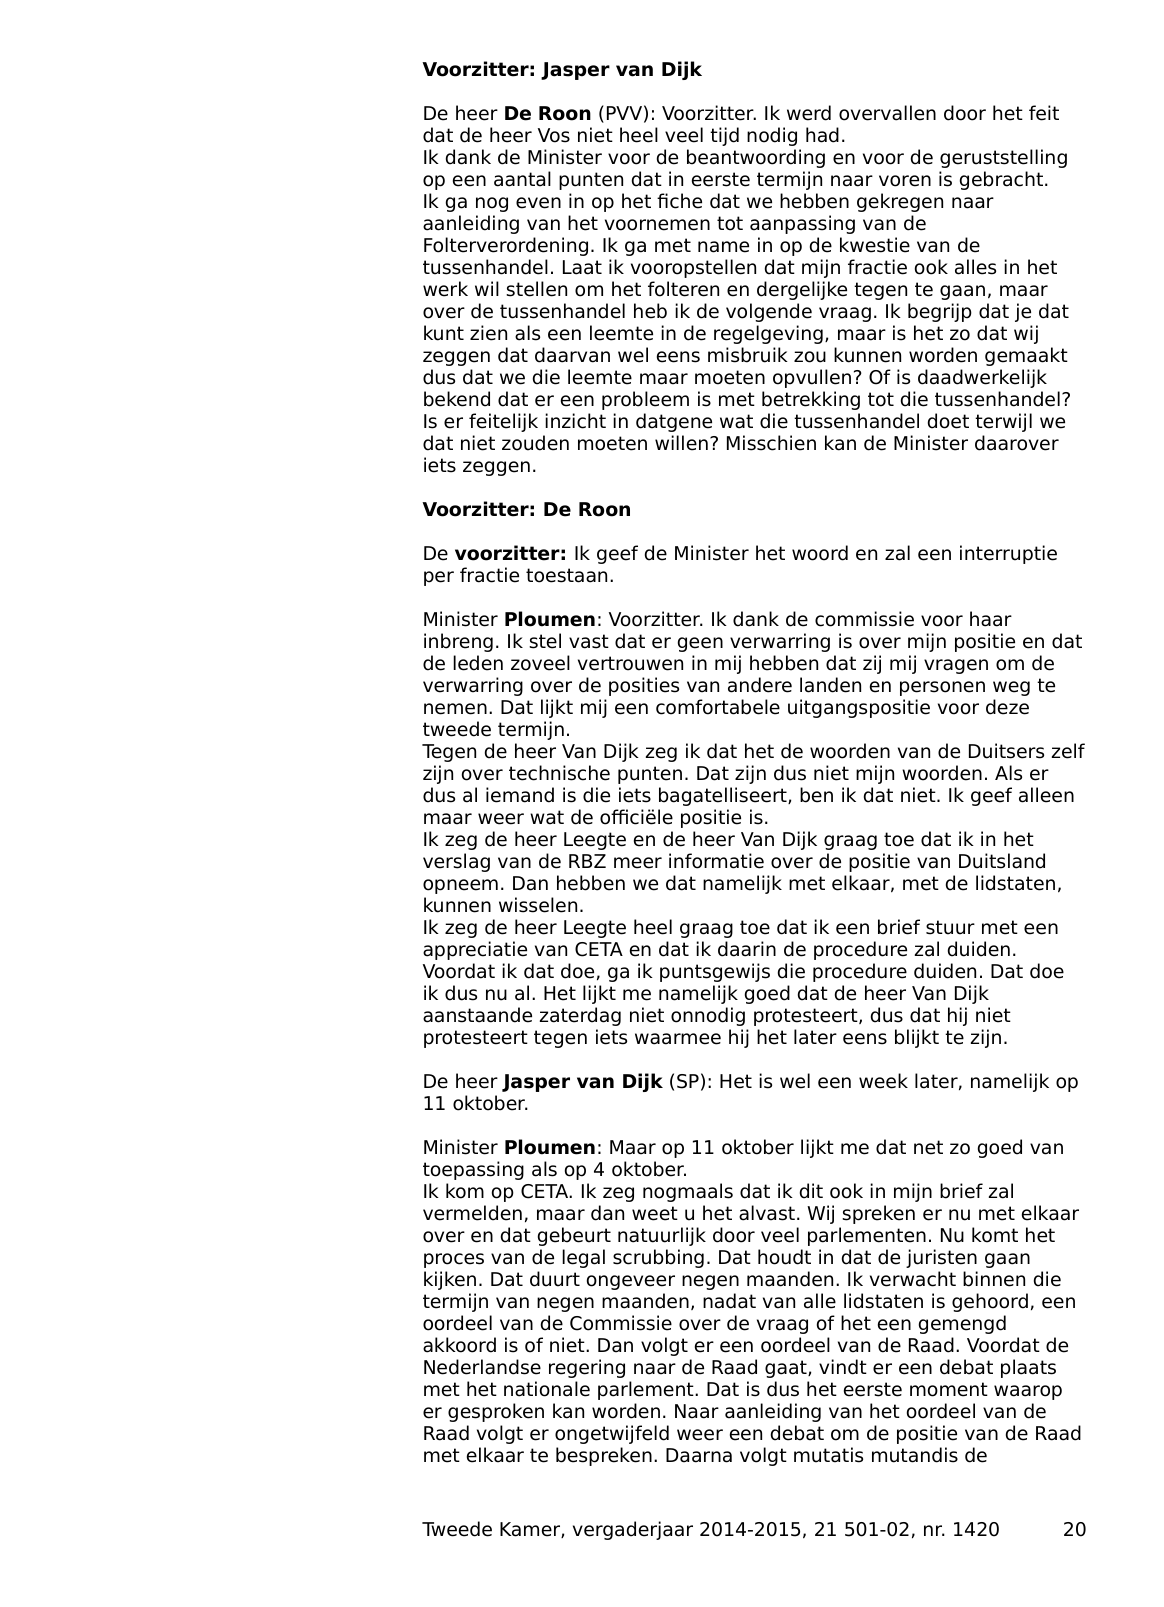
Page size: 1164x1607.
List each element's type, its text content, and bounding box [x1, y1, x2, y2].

text Ik zeg de heer Leegte heel graag toe dat ik een brief stuur met een appreciatie van CETA en dat ik daarin de procedure zal duiden. Voordat ik dat doe, ga ik puntsgewijs die procedure duiden. Dat doe ik dus nu al. Het lijkt me namelijk goed dat de heer Van Dijk aanstaande zaterdag niet onnodig protesteert, dus dat hij niet protesteert tegen iets waarmee hij het later eens blijkt te zijn. [422, 917, 1087, 1049]
subtitle Voorzitter: Jasper van Dijk [422, 59, 1087, 81]
text De voorzitter: Ik geef de Minister het woord en zal een interruptie per fractie toestaan. [422, 543, 1087, 587]
text Ik zeg de heer Leegte en de heer Van Dijk graag toe dat ik in het verslag van de RBZ meer informatie over de positie van Duitsland opneem. Dan hebben we dat namelijk met elkaar, met de lidstaten, kunnen wisselen. [422, 829, 1087, 917]
text Minister Ploumen: Voorzitter. Ik dank de commissie voor haar inbreng. Ik stel vast dat er geen verwarring is over mijn positie en dat de leden zoveel vertrouwen in mij hebben dat zij mij vragen om de verwarring over de posities van andere landen en personen weg te nemen. Dat lijkt mij een comfortabele uitgangspositie voor deze tweede termijn. [422, 609, 1087, 741]
text Minister Ploumen: Maar op 11 oktober lijkt me dat net zo goed van toepassing als op 4 oktober. [422, 1137, 1087, 1181]
text Ik kom op CETA. Ik zeg nogmaals dat ik dit ook in mijn brief zal vermelden, maar dan weet u het alvast. Wij spreken er nu met elkaar over en dat gebeurt natuurlijk door veel parlementen. Nu komt het proces van de legal scrubbing. Dat houdt in dat de juristen gaan kijken. Dat duurt ongeveer negen maanden. Ik verwacht binnen die termijn van negen maanden, nadat van alle lidstaten is gehoord, een oordeel van de Commissie over de vraag of het een gemengd akkoord is of niet. Dan volgt er een oordeel van de Raad. Voordat de Nederlandse regering naar de Raad gaat, vindt er een debat plaats met het nationale parlement. Dat is dus het eerste moment waarop er gesproken kan worden. Naar aanleiding van het oordeel van de Raad volgt er ongetwijfeld weer een debat om de positie van de Raad met elkaar te bespreken. Daarna volgt mutatis mutandis de [422, 1181, 1087, 1467]
text Ik dank de Minister voor de beantwoording en voor de geruststelling op een aantal punten dat in eerste termijn naar voren is gebracht. [422, 147, 1087, 191]
subtitle Voorzitter: De Roon [422, 499, 1087, 521]
text Ik ga nog even in op het fiche dat we hebben gekregen naar aanleiding van het voornemen tot aanpassing van de Folterverordening. Ik ga met name in op de kwestie van de tussenhandel. Laat ik vooropstellen dat mijn fractie ook alles in het werk wil stellen om het folteren en dergelijke tegen te gaan, maar over de tussenhandel heb ik de volgende vraag. Ik begrijp dat je dat kunt zien als een leemte in de regelgeving, maar is het zo dat wij zeggen dat daarvan wel eens misbruik zou kunnen worden gemaakt dus dat we die leemte maar moeten opvullen? Of is daadwerkelijk bekend dat er een probleem is met betrekking tot die tussenhandel? Is er feitelijk inzicht in datgene wat die tussenhandel doet terwijl we dat niet zouden moeten willen? Misschien kan de Minister daarover iets zeggen. [422, 191, 1087, 477]
text De heer De Roon (PVV): Voorzitter. Ik werd overvallen door het feit dat de heer Vos niet heel veel tijd nodig had. [422, 103, 1087, 147]
text De heer Jasper van Dijk (SP): Het is wel een week later, namelijk op 11 oktober. [422, 1071, 1087, 1115]
text Tegen de heer Van Dijk zeg ik dat het de woorden van de Duitsers zelf zijn over technische punten. Dat zijn dus niet mijn woorden. Als er dus al iemand is die iets bagatelliseert, ben ik dat niet. Ik geef alleen maar weer wat de officiële positie is. [422, 741, 1087, 829]
